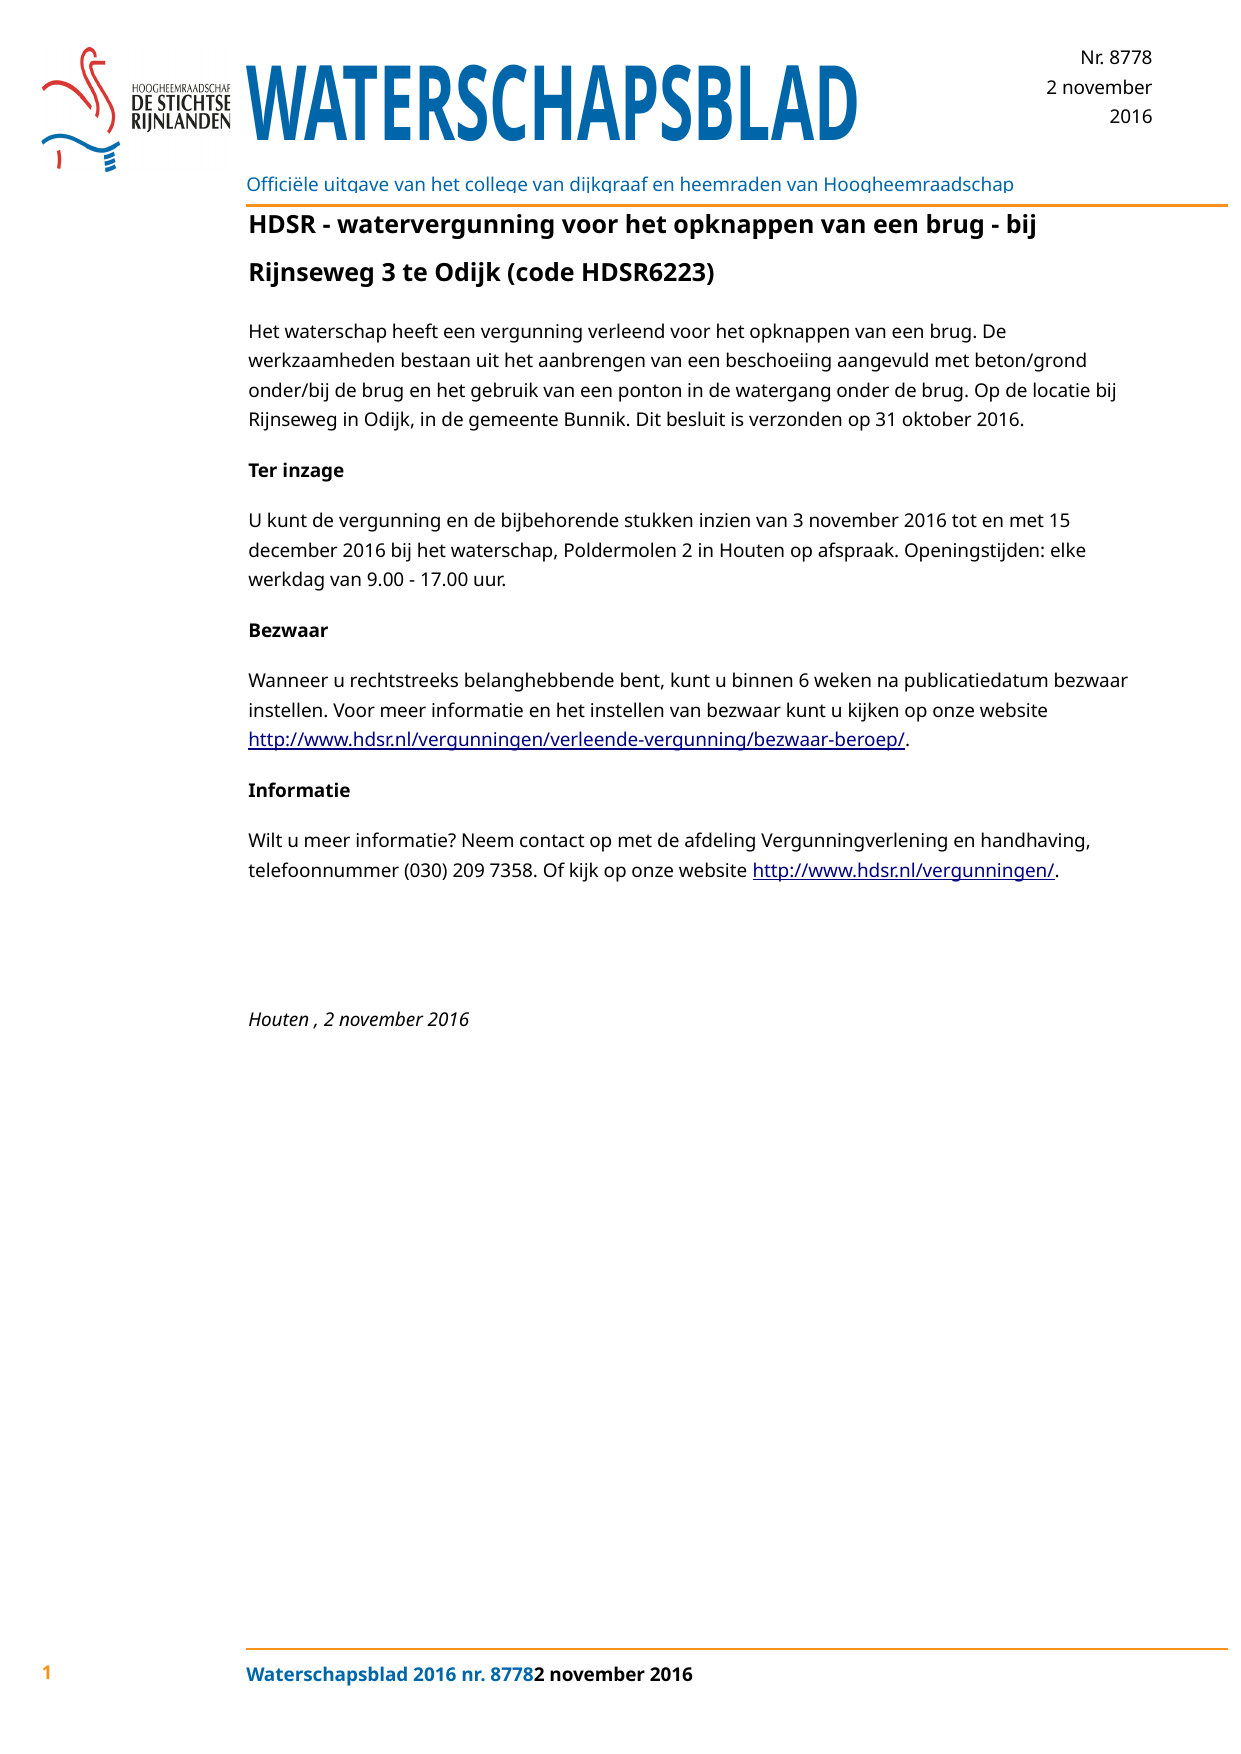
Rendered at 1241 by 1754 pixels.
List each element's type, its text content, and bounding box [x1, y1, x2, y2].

text Houten , 2 november 2016 [248, 1006, 1152, 1031]
text Bezwaar [248, 617, 1152, 643]
text Wilt u meer informatie? Neem contact op met de afdeling Vergunningverlening en handhaving, telefoonnummer (030) 209 7358. Of kijk op onze website http://www.hdsr.nl/vergunningen/. [248, 827, 1152, 883]
text Wanneer u rechtstreeks belanghebbende bent, kunt u binnen 6 weken na publicatiedatum bezwaar instellen. Voor meer informatie en het instellen van bezwaar kunt u kijken op onze website http://www.hdsr.nl/vergunningen/verleende-vergunning/bezwaar-beroep/. [248, 667, 1152, 752]
text Ter inzage [248, 457, 1152, 483]
text HDSR - watervergunning voor het opknappen van een brug - bij Rijnseweg 3 te Odijk (code HDSR6223) [248, 207, 1152, 288]
text Het waterschap heeft een vergunning verleend voor het opknappen van een brug. De werkzaamheden bestaan uit het aanbrengen van een beschoeiing aangevuld met beton/grond onder/bij de brug en het gebruik van een ponton in de watergang onder de brug. Op de locatie bij Rijnseweg in Odijk, in de gemeente Bunnik. Dit besluit is verzonden op 31 oktober 2016. [248, 318, 1152, 432]
picture [41, 47, 231, 172]
text Informatie [248, 777, 1152, 803]
text U kunt de vergunning en de bijbehorende stukken inzien van 3 november 2016 tot en met 15 december 2016 bij het waterschap, Poldermolen 2 in Houten op afspraak. Openingstijden: elke werkdag van 9.00 - 17.00 uur. [248, 507, 1152, 592]
